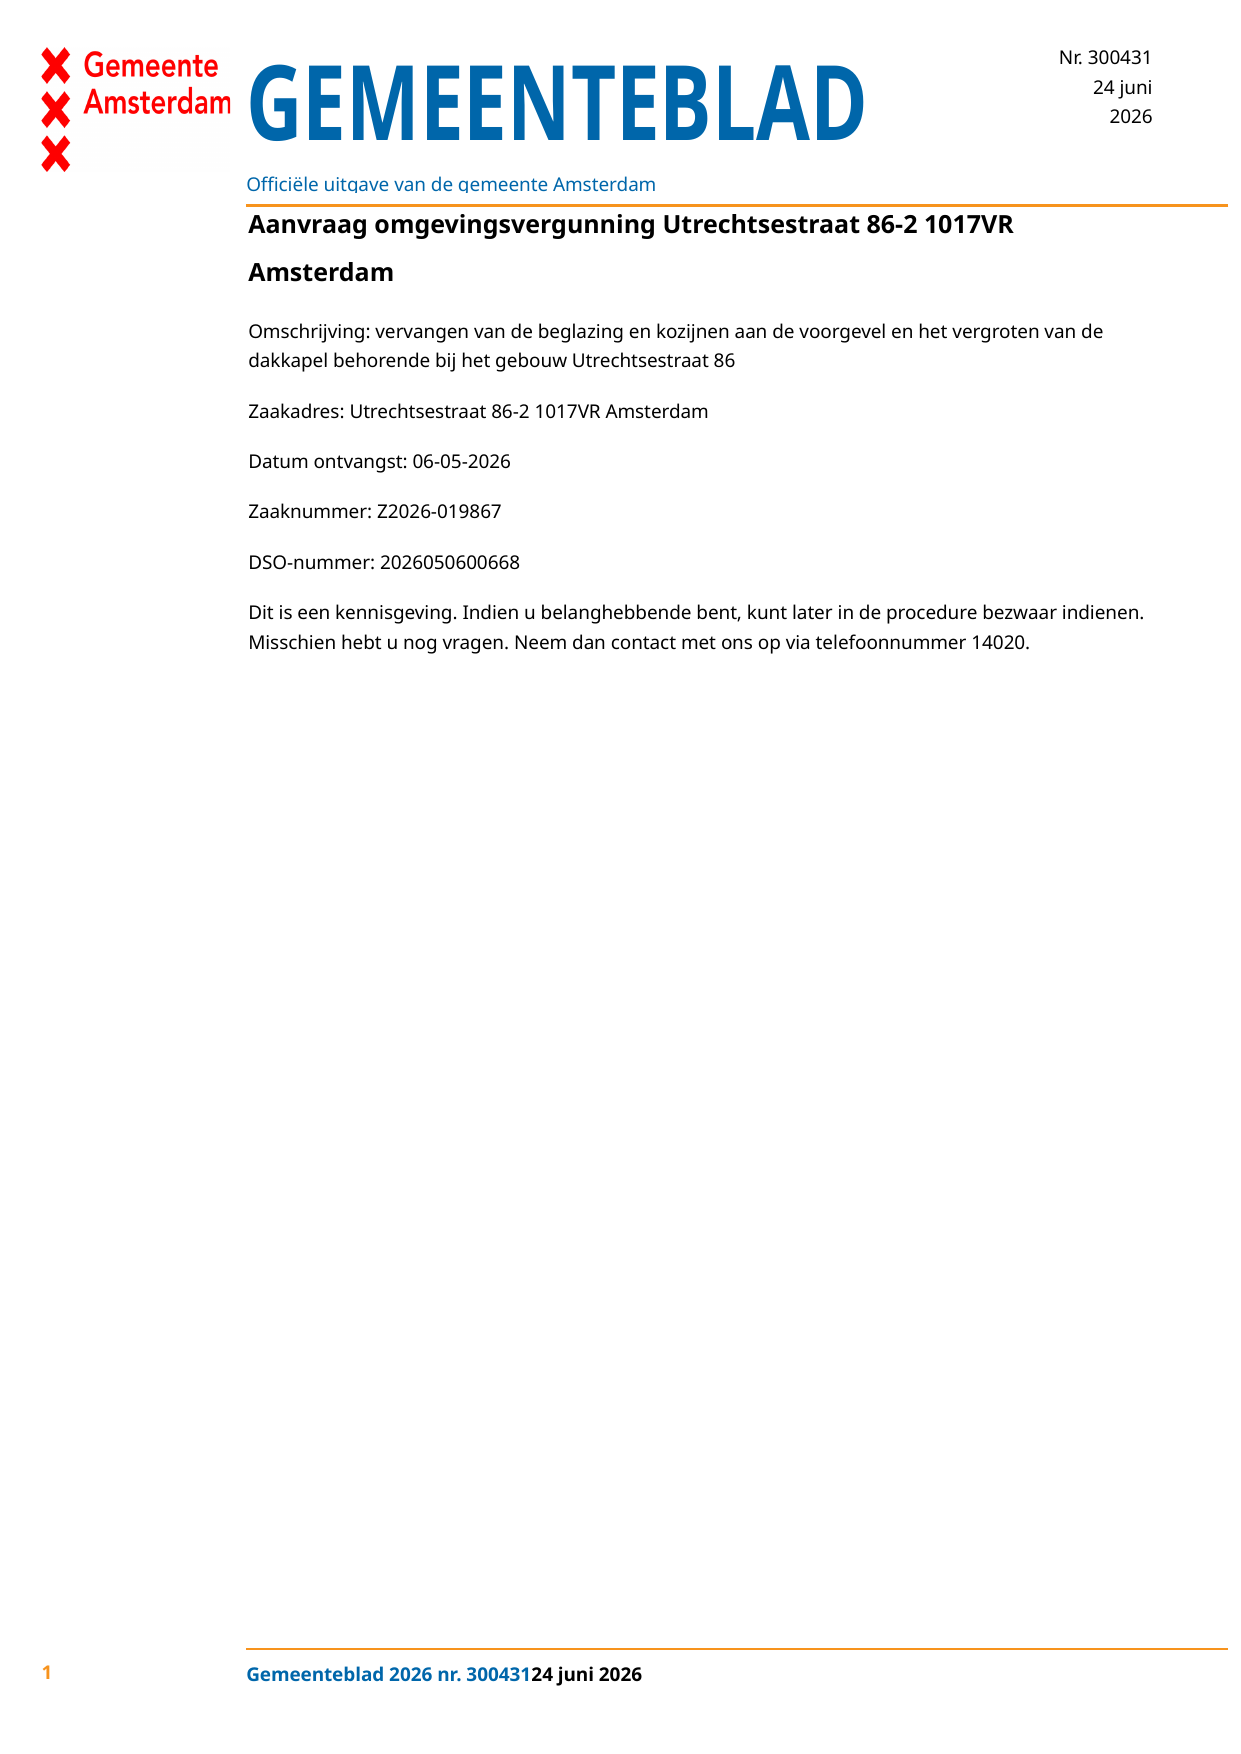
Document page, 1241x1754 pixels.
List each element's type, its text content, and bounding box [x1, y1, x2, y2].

text Aanvraag omgevingsvergunning Utrechtsestraat 86-2 1017VR Amsterdam [248, 207, 1152, 288]
text Datum ontvangst: 06-05-2026 [248, 448, 1152, 474]
picture [41, 47, 231, 172]
text Zaakadres: Utrechtsestraat 86-2 1017VR Amsterdam [248, 398, 1152, 424]
text Omschrijving: vervangen van de beglazing en kozijnen aan de voorgevel en het vergroten van de dakkapel behorende bij het gebouw Utrechtsestraat 86 [248, 318, 1152, 373]
text Zaaknummer: Z2026-019867 [248, 499, 1152, 524]
text Dit is een kennisgeving. Indien u belanghebbende bent, kunt later in de procedure bezwaar indienen. Misschien hebt u nog vragen. Neem dan contact met ons op via telefoonnummer 14020. [248, 599, 1152, 655]
text DSO-nummer: 2026050600668 [248, 549, 1152, 575]
